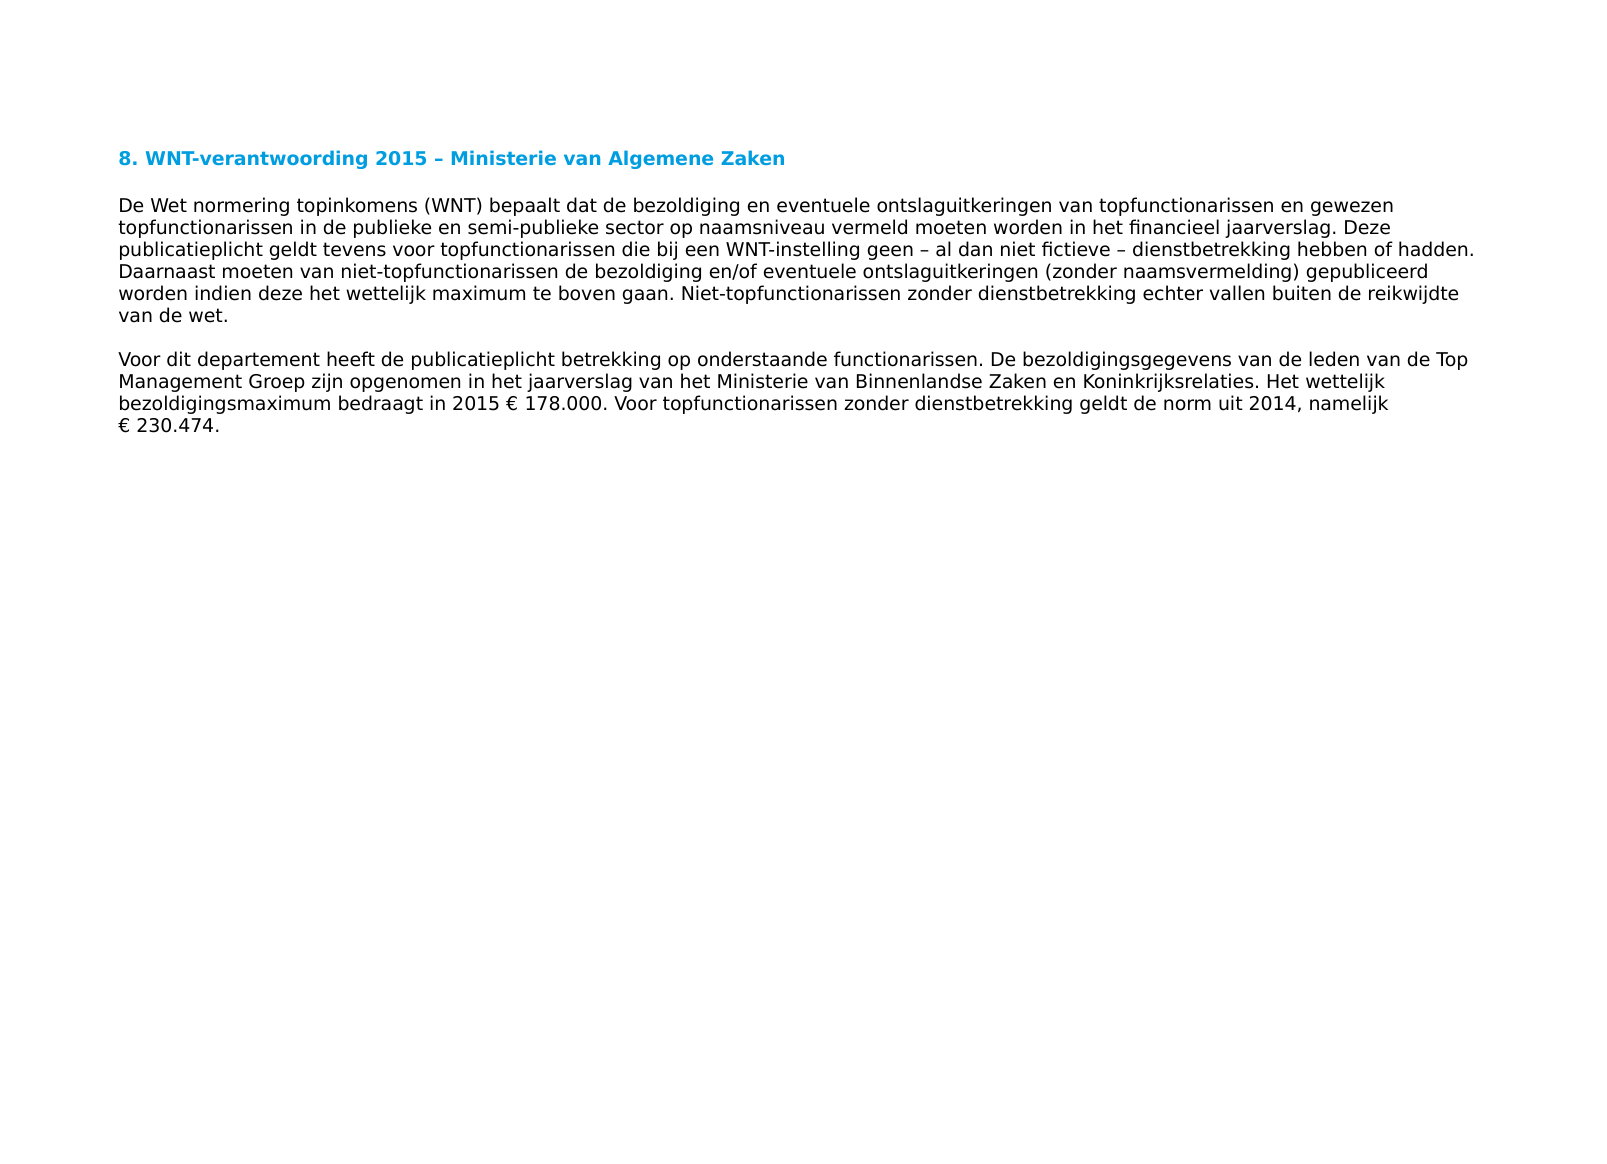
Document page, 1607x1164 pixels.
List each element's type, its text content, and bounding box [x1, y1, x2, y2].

subtitle 8. WNT-verantwoording 2015 – Ministerie van Algemene Zaken [118, 148, 1488, 170]
text De Wet normering topinkomens (WNT) bepaalt dat de bezoldiging en eventuele ontslaguitkeringen van topfunctionarissen en gewezen topfunctionarissen in de publieke en semi-publieke sector op naamsniveau vermeld moeten worden in het financieel jaarverslag. Deze publicatieplicht geldt tevens voor topfunctionarissen die bij een WNT-instelling geen – al dan niet fictieve – dienstbetrekking hebben of hadden. Daarnaast moeten van niet-topfunctionarissen de bezoldiging en/of eventuele ontslaguitkeringen (zonder naamsvermelding) gepubliceerd worden indien deze het wettelijk maximum te boven gaan. Niet-topfunctionarissen zonder dienstbetrekking echter vallen buiten de reikwijdte van de wet. [118, 195, 1488, 327]
text Voor dit departement heeft de publicatieplicht betrekking op onderstaande functionarissen. De bezoldigingsgegevens van de leden van de Top Management Groep zijn opgenomen in het jaarverslag van het Ministerie van Binnenlandse Zaken en Koninkrijksrelaties. Het wettelijk bezoldigingsmaximum bedraagt in 2015 € 178.000. Voor topfunctionarissen zonder dienstbetrekking geldt de norm uit 2014, namelijk € 230.474. [118, 349, 1488, 437]
